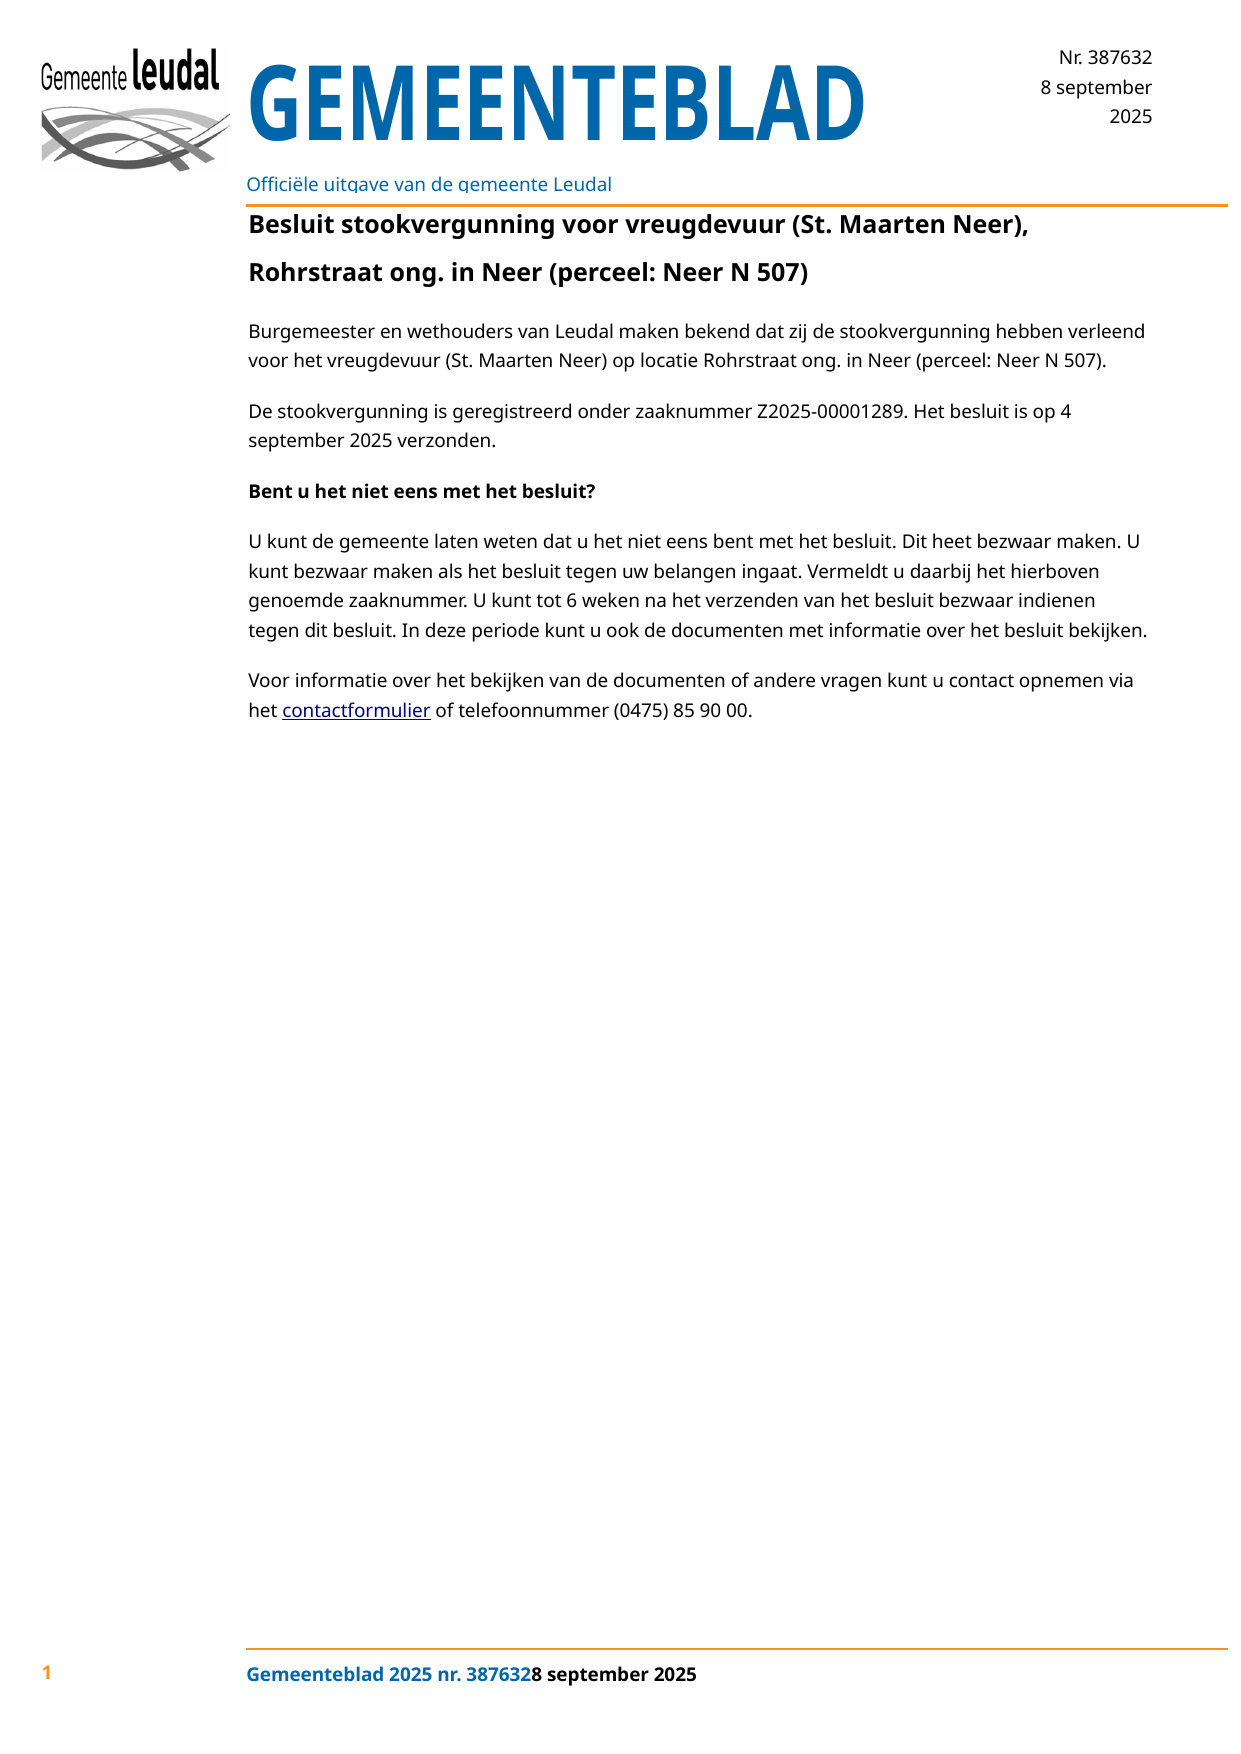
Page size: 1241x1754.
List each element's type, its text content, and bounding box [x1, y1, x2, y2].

text De stookvergunning is geregistreerd onder zaaknummer Z2025-00001289. Het besluit is op 4 september 2025 verzonden. [248, 398, 1152, 453]
picture [41, 47, 231, 172]
text Besluit stookvergunning voor vreugdevuur (St. Maarten Neer), Rohrstraat ong. in Neer (perceel: Neer N 507) [248, 207, 1152, 288]
text U kunt de gemeente laten weten dat u het niet eens bent met het besluit. Dit heet bezwaar maken. U kunt bezwaar maken als het besluit tegen uw belangen ingaat. Vermeldt u daarbij het hierboven genoemde zaaknummer. U kunt tot 6 weken na het verzenden van het besluit bezwaar indienen tegen dit besluit. In deze periode kunt u ook de documenten met informatie over het besluit bekijken. [248, 528, 1152, 643]
text Voor informatie over het bekijken van de documenten of andere vragen kunt u contact opnemen via het contactformulier of telefoonnummer (0475) 85 90 00. [248, 667, 1152, 723]
text Burgemeester en wethouders van Leudal maken bekend dat zij de stookvergunning hebben verleend voor het vreugdevuur (St. Maarten Neer) op locatie Rohrstraat ong. in Neer (perceel: Neer N 507). [248, 318, 1152, 373]
text Bent u het niet eens met het besluit? [248, 478, 1152, 504]
